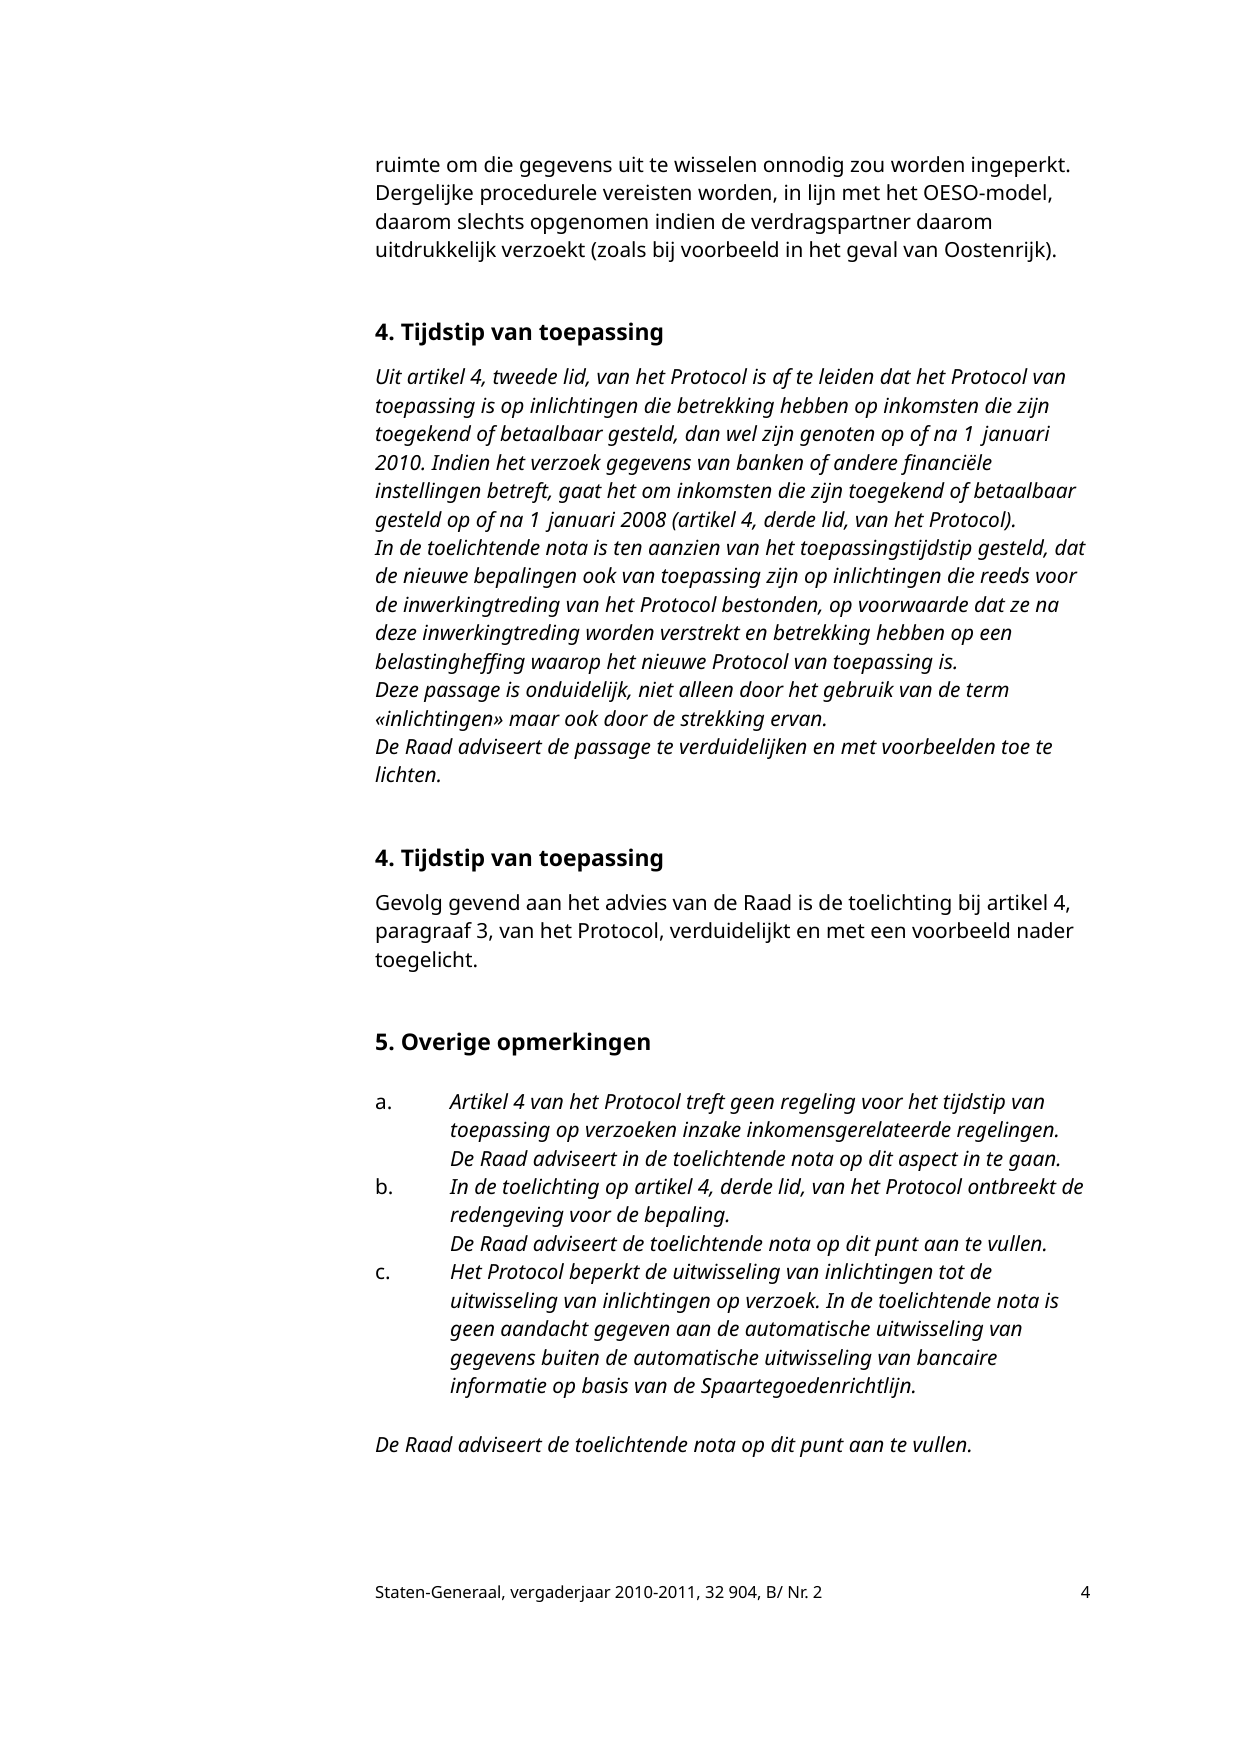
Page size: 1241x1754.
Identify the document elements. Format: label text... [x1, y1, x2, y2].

subtitle 4. Tijdstip van toepassing [375, 316, 1090, 347]
list Artikel 4 van het Protocol treft geen regeling voor het tijdstip van toepassing op verzoeken inzake inkomensgerelateerde regelingen. [375, 1087, 1090, 1144]
list De Raad adviseert de toelichtende nota op dit punt aan te vullen. [375, 1229, 1090, 1257]
text Uit artikel 4, tweede lid, van het Protocol is af te leiden dat het Protocol van toepassing is op inlichtingen die betrekking hebben op inkomsten die zijn toegekend of betaalbaar gesteld, dan wel zijn genoten op of na 1 januari 2010. Indien het verzoek gegevens van banken of andere financiële instellingen betreft, gaat het om inkomsten die zijn toegekend of betaalbaar gesteld op of na 1 januari 2008 (artikel 4, derde lid, van het Protocol). [375, 362, 1090, 533]
list De Raad adviseert in de toelichtende nota op dit aspect in te gaan. [375, 1144, 1090, 1172]
list Het Protocol beperkt de uitwisseling van inlichtingen tot de uitwisseling van inlichtingen op verzoek. In de toelichtende nota is geen aandacht gegeven aan de automatische uitwisseling van gegevens buiten de automatische uitwisseling van bancaire informatie op basis van de Spaartegoedenrichtlijn. [375, 1257, 1090, 1400]
text De Raad adviseert de passage te verduidelijken en met voorbeelden toe te lichten. [375, 732, 1090, 789]
text ruimte om die gegevens uit te wisselen onnodig zou worden ingeperkt. Dergelijke procedurele vereisten worden, in lijn met het OESO-model, daarom slechts opgenomen indien de verdragspartner daarom uitdrukkelijk verzoekt (zoals bij voorbeeld in het geval van Oostenrijk). [375, 150, 1090, 264]
text De Raad adviseert de toelichtende nota op dit punt aan te vullen. [375, 1430, 1090, 1458]
text In de toelichtende nota is ten aanzien van het toepassingstijdstip gesteld, dat de nieuwe bepalingen ook van toepassing zijn op inlichtingen die reeds voor de inwerkingtreding van het Protocol bestonden, op voorwaarde dat ze na deze inwerkingtreding worden verstrekt en betrekking hebben op een belastingheffing waarop het nieuwe Protocol van toepassing is. [375, 533, 1090, 675]
text Deze passage is onduidelijk, niet alleen door het gebruik van de term «inlichtingen» maar ook door de strekking ervan. [375, 675, 1090, 732]
list In de toelichting op artikel 4, derde lid, van het Protocol ontbreekt de redengeving voor de bepaling. [375, 1172, 1090, 1229]
text Gevolg gevend aan het advies van de Raad is de toelichting bij artikel 4, paragraaf 3, van het Protocol, verduidelijkt en met een voorbeeld nader toegelicht. [375, 888, 1090, 973]
subtitle 5. Overige opmerkingen [375, 1026, 1090, 1057]
subtitle 4. Tijdstip van toepassing [375, 842, 1090, 873]
